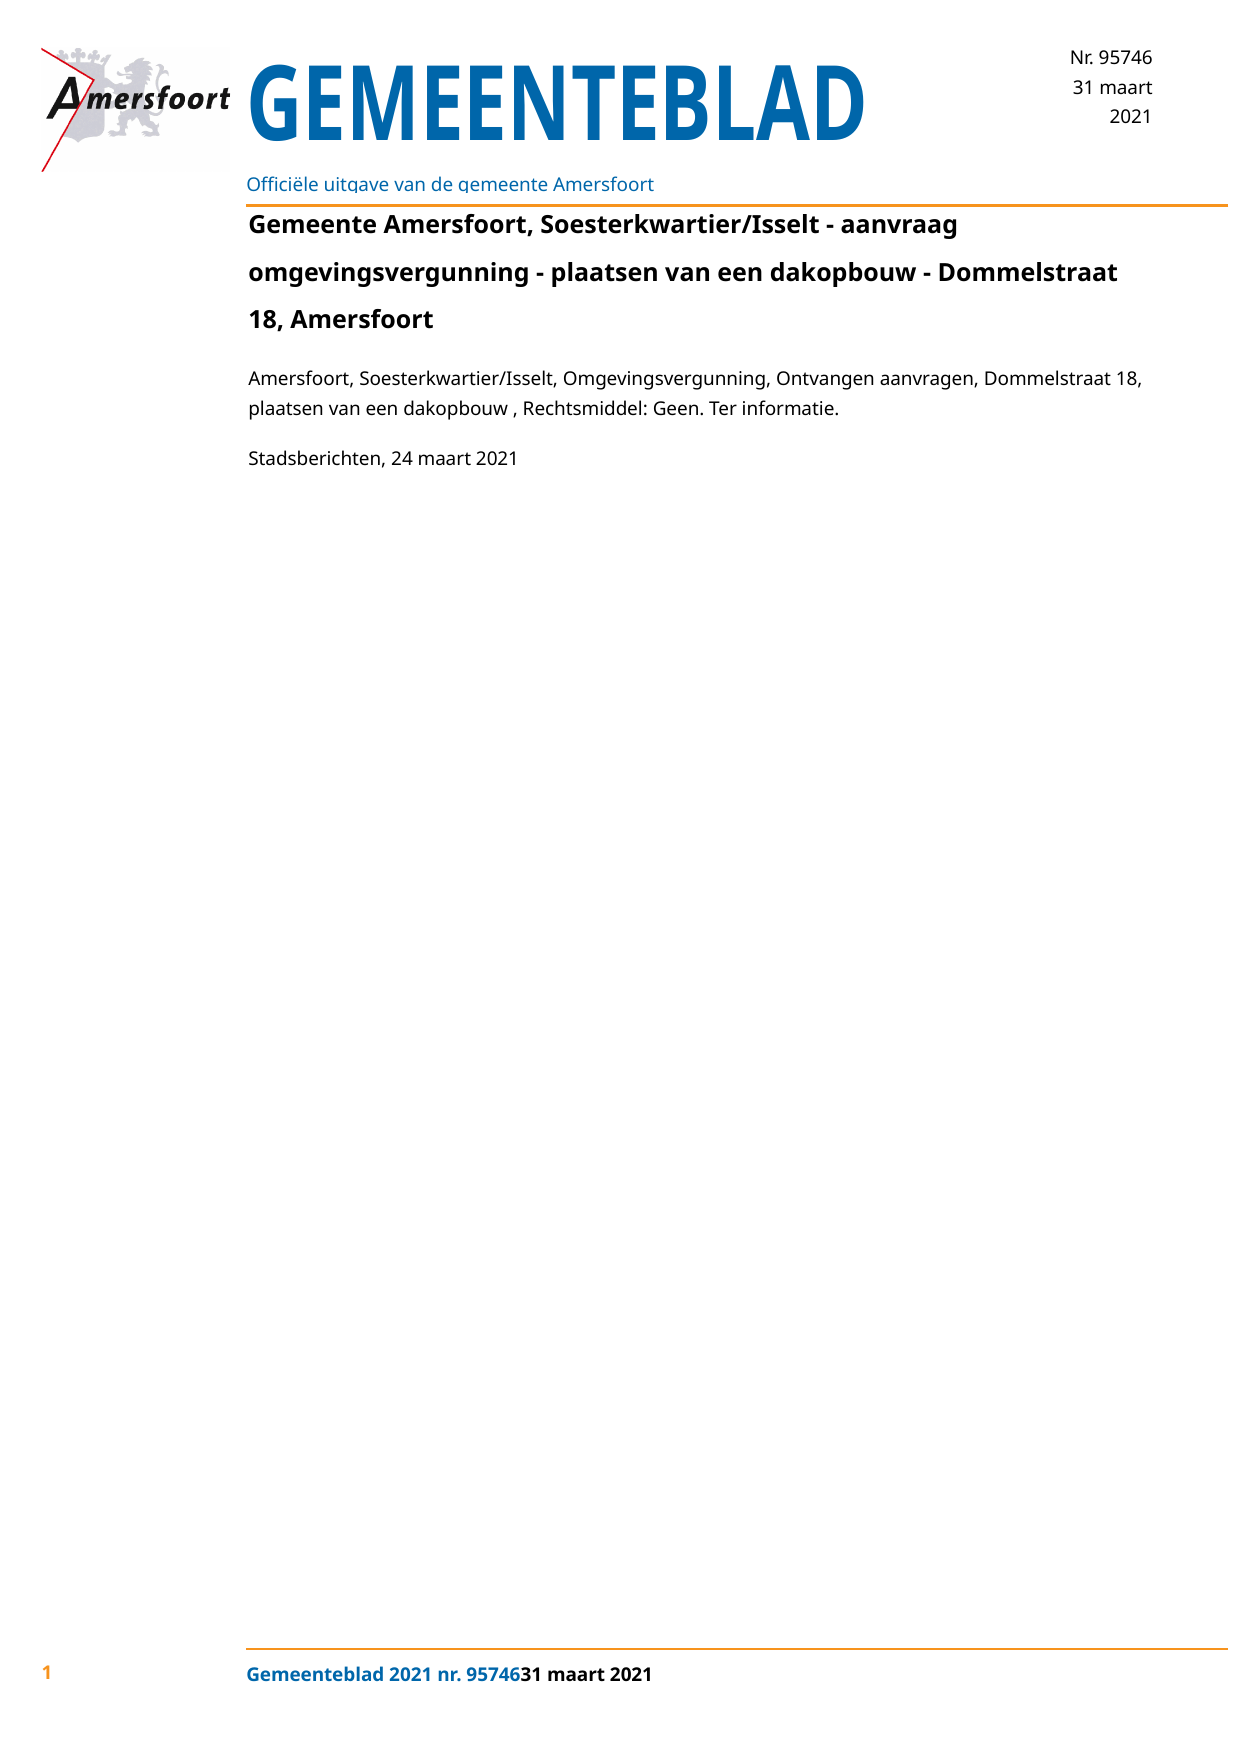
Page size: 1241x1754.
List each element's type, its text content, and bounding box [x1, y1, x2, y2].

text Amersfoort, Soesterkwartier/Isselt, Omgevingsvergunning, Ontvangen aanvragen, Dommelstraat 18, plaatsen van een dakopbouw , Rechtsmiddel: Geen. Ter informatie. [248, 366, 1152, 421]
picture [41, 47, 231, 172]
text Stadsberichten, 24 maart 2021 [248, 446, 1152, 471]
text Gemeente Amersfoort, Soesterkwartier/Isselt - aanvraag omgevingsvergunning - plaatsen van een dakopbouw - Dommelstraat 18, Amersfoort [248, 207, 1152, 336]
